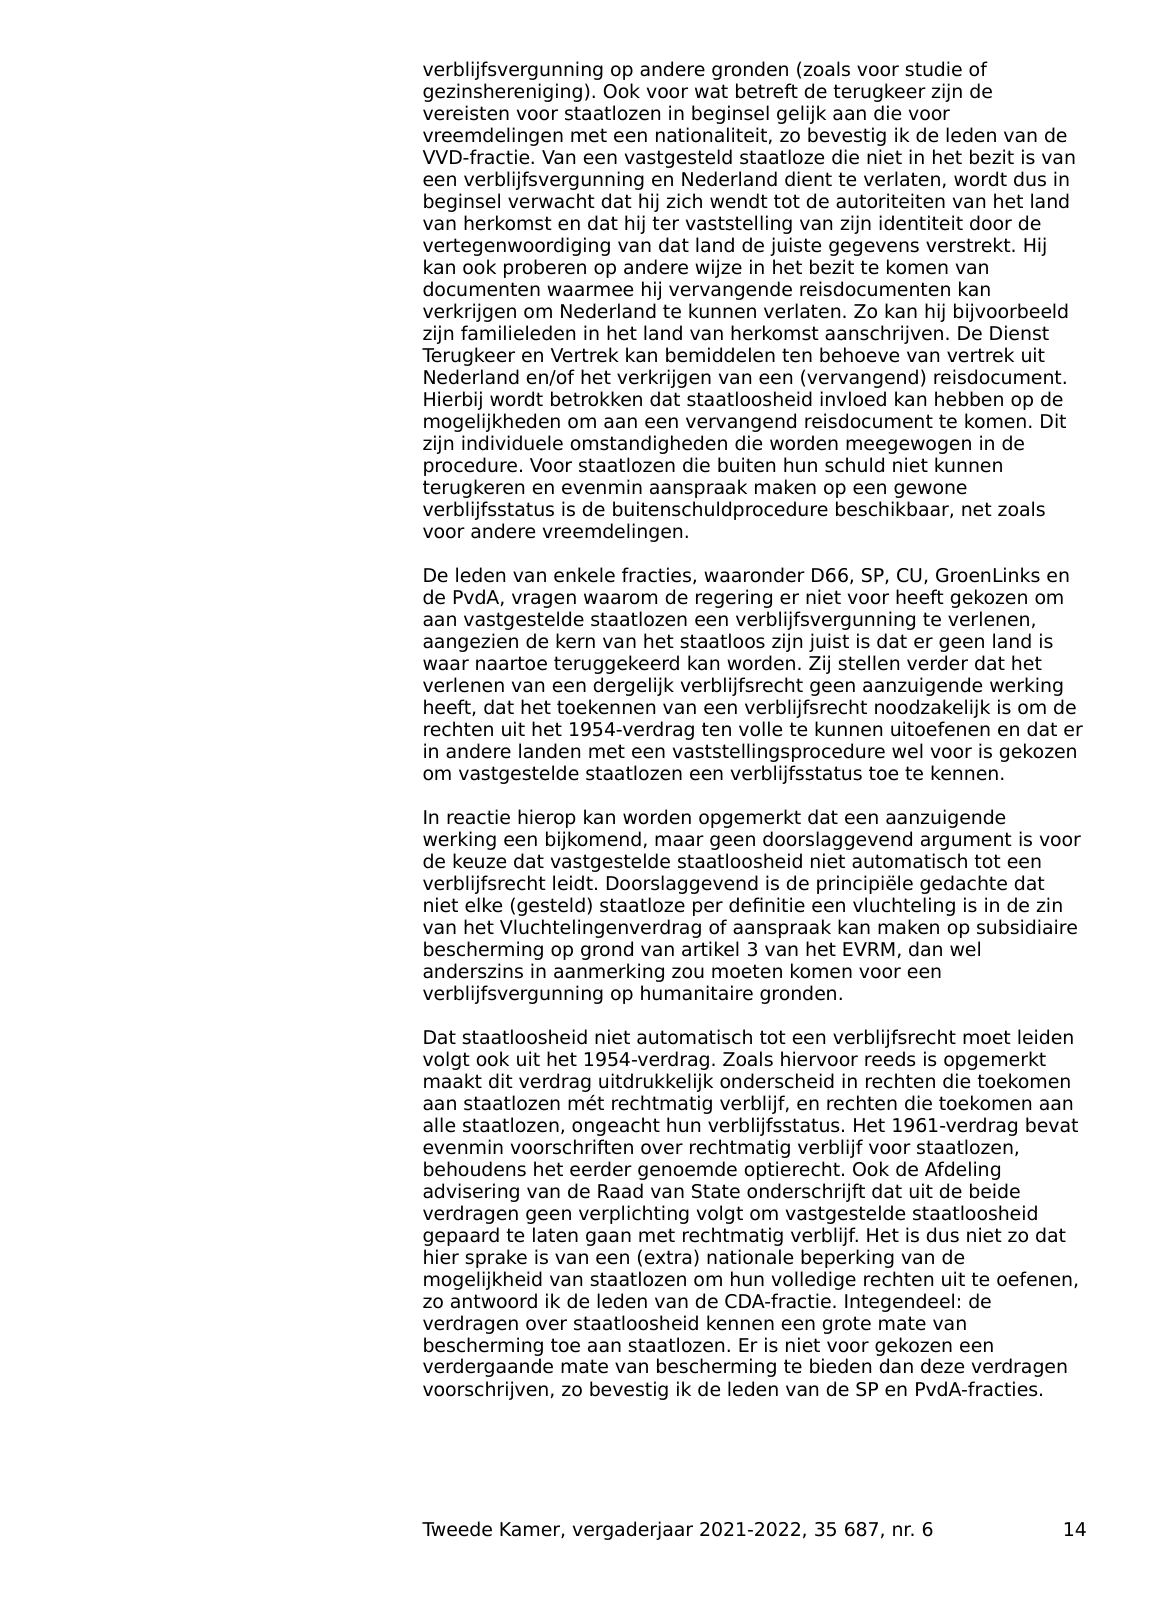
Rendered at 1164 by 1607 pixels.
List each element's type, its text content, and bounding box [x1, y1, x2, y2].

text In reactie hierop kan worden opgemerkt dat een aanzuigende werking een bijkomend, maar geen doorslaggevend argument is voor de keuze dat vastgestelde staatloosheid niet automatisch tot een verblijfsrecht leidt. Doorslaggevend is de principiële gedachte dat niet elke (gesteld) staatloze per definitie een vluchteling is in de zin van het Vluchtelingenverdrag of aanspraak kan maken op subsidiaire bescherming op grond van artikel 3 van het EVRM, dan wel anderszins in aanmerking zou moeten komen voor een verblijfsvergunning op humanitaire gronden. [422, 807, 1087, 1004]
text De leden van enkele fracties, waaronder D66, SP, CU, GroenLinks en de PvdA, vragen waarom de regering er niet voor heeft gekozen om aan vastgestelde staatlozen een verblijfsvergunning te verlenen, aangezien de kern van het staatloos zijn juist is dat er geen land is waar naartoe teruggekeerd kan worden. Zij stellen verder dat het verlenen van een dergelijk verblijfsrecht geen aanzuigende werking heeft, dat het toekennen van een verblijfsrecht noodzakelijk is om de rechten uit het 1954-verdrag ten volle te kunnen uitoefenen en dat er in andere landen met een vaststellingsprocedure wel voor is gekozen om vastgestelde staatlozen een verblijfsstatus toe te kennen. [422, 565, 1087, 784]
text Dat staatloosheid niet automatisch tot een verblijfsrecht moet leiden volgt ook uit het 1954-verdrag. Zoals hiervoor reeds is opgemerkt maakt dit verdrag uitdrukkelijk onderscheid in rechten die toekomen aan staatlozen mét rechtmatig verblijf, en rechten die toekomen aan alle staatlozen, ongeacht hun verblijfsstatus. Het 1961-verdrag bevat evenmin voorschriften over rechtmatig verblijf voor staatlozen, behoudens het eerder genoemde optierecht. Ook de Afdeling advisering van de Raad van State onderschrijft dat uit de beide verdragen geen verplichting volgt om vastgestelde staatloosheid gepaard te laten gaan met rechtmatig verblijf. Het is dus niet zo dat hier sprake is van een (extra) nationale beperking van de mogelijkheid van staatlozen om hun volledige rechten uit te oefenen, zo antwoord ik de leden van de CDA-fractie. Integendeel: de verdragen over staatloosheid kennen een grote mate van bescherming toe aan staatlozen. Er is niet voor gekozen een verdergaande mate van bescherming te bieden dan deze verdragen voorschrijven, zo bevestig ik de leden van de SP en PvdA-fracties. [422, 1027, 1087, 1400]
text verblijfsvergunning op andere gronden (zoals voor studie of gezinshereniging). Ook voor wat betreft de terugkeer zijn de vereisten voor staatlozen in beginsel gelijk aan die voor vreemdelingen met een nationaliteit, zo bevestig ik de leden van de VVD-fractie. Van een vastgesteld staatloze die niet in het bezit is van een verblijfsvergunning en Nederland dient te verlaten, wordt dus in beginsel verwacht dat hij zich wendt tot de autoriteiten van het land van herkomst en dat hij ter vaststelling van zijn identiteit door de vertegenwoordiging van dat land de juiste gegevens verstrekt. Hij kan ook proberen op andere wijze in het bezit te komen van documenten waarmee hij vervangende reisdocumenten kan verkrijgen om Nederland te kunnen verlaten. Zo kan hij bijvoorbeeld zijn familieleden in het land van herkomst aanschrijven. De Dienst Terugkeer en Vertrek kan bemiddelen ten behoeve van vertrek uit Nederland en/of het verkrijgen van een (vervangend) reisdocument. Hierbij wordt betrokken dat staatloosheid invloed kan hebben op de mogelijkheden om aan een vervangend reisdocument te komen. Dit zijn individuele omstandigheden die worden meegewogen in de procedure. Voor staatlozen die buiten hun schuld niet kunnen terugkeren en evenmin aanspraak maken op een gewone verblijfsstatus is de buitenschuldprocedure beschikbaar, net zoals voor andere vreemdelingen. [422, 59, 1087, 543]
